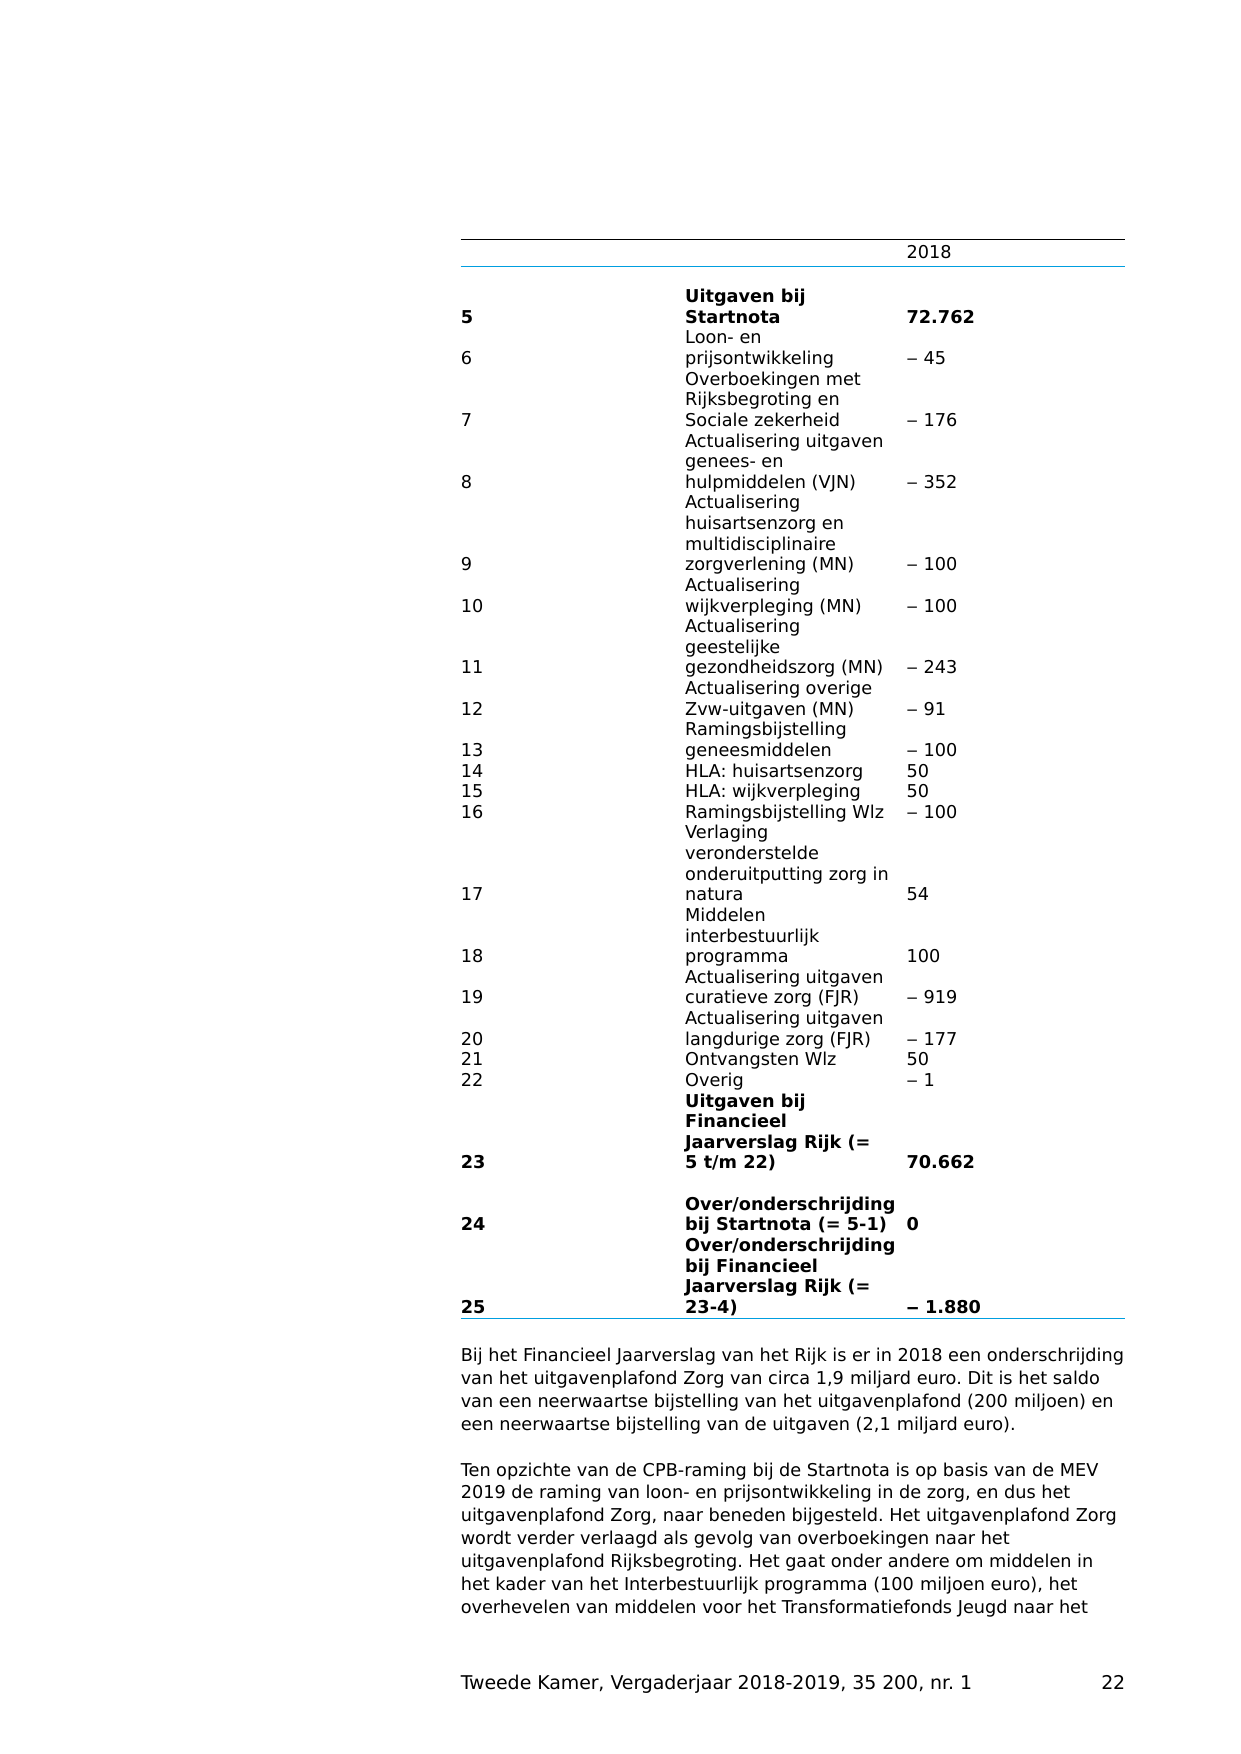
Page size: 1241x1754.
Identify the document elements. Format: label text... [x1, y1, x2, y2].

table_cell Overboekingen met Rijksbegroting en Sociale zekerheid [682, 369, 903, 431]
table_cell [461, 240, 682, 266]
table_cell ‒ 1.880 [904, 1235, 1125, 1317]
table_cell 54 [904, 823, 1125, 905]
table_cell 100 [904, 905, 1125, 967]
table_cell 11 [461, 616, 682, 678]
table_cell Over/onderschrijding bij Financieel Jaarverslag Rijk (= 23-4) [682, 1235, 903, 1317]
table_cell 18 [461, 905, 682, 967]
table_cell 22 [461, 1070, 682, 1091]
table_cell [461, 1173, 682, 1194]
table_cell ‒ 100 [904, 493, 1125, 575]
table_cell 9 [461, 493, 682, 575]
table_cell Verlaging veronderstelde onderuitputting zorg in natura [682, 823, 903, 905]
table_cell 8 [461, 431, 682, 492]
table_cell 20 [461, 1008, 682, 1049]
table_cell Ontvangsten Wlz [682, 1049, 903, 1070]
table_cell Uitgaven bij Financieel Jaarverslag Rijk (= 5 t/m 22) [682, 1091, 903, 1173]
table_cell [682, 267, 903, 286]
table_cell [682, 240, 903, 266]
table_cell Actualisering uitgaven curatieve zorg (FJR) [682, 967, 903, 1008]
text Bij het Financieel Jaarverslag van het Rijk is er in 2018 een onderschrijding van het uitgavenplafond Zorg van circa 1,9 miljard euro. Dit is het saldo van een neerwaartse bijstelling van het uitgavenplafond (200 miljoen) en een neerwaartse bijstelling van de uitgaven (2,1 miljard euro). [461, 1343, 1125, 1435]
table_cell 13 [461, 719, 682, 761]
table_cell 10 [461, 575, 682, 616]
table_cell ‒ 352 [904, 431, 1125, 492]
table_cell ‒ 919 [904, 967, 1125, 1008]
table_cell Actualisering uitgaven langdurige zorg (FJR) [682, 1008, 903, 1049]
table_cell Uitgaven bij Startnota [682, 286, 903, 327]
table_cell [904, 267, 1125, 286]
table_cell Ramingsbijstelling geneesmiddelen [682, 719, 903, 761]
table_cell 16 [461, 802, 682, 822]
table_cell 72.762 [904, 286, 1125, 327]
table_cell 6 [461, 328, 682, 369]
table_cell 19 [461, 967, 682, 1008]
table_cell 24 [461, 1194, 682, 1235]
table_cell ‒ 1 [904, 1070, 1125, 1091]
table_cell Actualisering huisartsenzorg en multidisciplinaire zorgverlening (MN) [682, 493, 903, 575]
table_cell ‒ 176 [904, 369, 1125, 431]
table_cell 15 [461, 781, 682, 802]
table_cell Actualisering geestelijke gezondheidszorg (MN) [682, 616, 903, 678]
table_cell Actualisering wijkverpleging (MN) [682, 575, 903, 616]
table_cell Over/onderschrijding bij Startnota (= 5-1) [682, 1194, 903, 1235]
table_cell 50 [904, 781, 1125, 802]
text Ten opzichte van de CPB-raming bij de Startnota is op basis van de MEV 2019 de raming van loon- en prijsontwikkeling in de zorg, en dus het uitgavenplafond Zorg, naar beneden bijgesteld. Het uitgavenplafond Zorg wordt verder verlaagd als gevolg van overboekingen naar het uitgavenplafond Rijksbegroting. Het gaat onder andere om middelen in het kader van het Interbestuurlijk programma (100 miljoen euro), het overhevelen van middelen voor het Transformatiefonds Jeugd naar het [461, 1458, 1125, 1618]
table_cell 50 [904, 1049, 1125, 1070]
table_cell 14 [461, 761, 682, 781]
table_cell 50 [904, 761, 1125, 781]
table_cell ‒ 91 [904, 678, 1125, 719]
table_cell Loon- en prijsontwikkeling [682, 328, 903, 369]
table_cell Ramingsbijstelling Wlz [682, 802, 903, 822]
table_cell 23 [461, 1091, 682, 1173]
table_cell [461, 267, 682, 286]
table_cell ‒ 243 [904, 616, 1125, 678]
table_cell 70.662 [904, 1091, 1125, 1173]
table_cell ‒ 100 [904, 575, 1125, 616]
table_cell ‒ 45 [904, 328, 1125, 369]
table_cell Middelen interbestuurlijk programma [682, 905, 903, 967]
table_cell ‒ 177 [904, 1008, 1125, 1049]
table_cell [904, 1173, 1125, 1194]
table_cell 12 [461, 678, 682, 719]
table_cell 7 [461, 369, 682, 431]
table_cell ‒ 100 [904, 719, 1125, 761]
table_header Tabel 2.1.4 Ontwikkeling uitgaven deelplafond Zorg (in miljoenen euro, - is onderschrijding) [461, 191, 1125, 239]
table_cell ‒ 100 [904, 802, 1125, 822]
table_cell 2018 [904, 240, 1125, 266]
table_cell 0 [904, 1194, 1125, 1235]
table_cell HLA: huisartsenzorg [682, 761, 903, 781]
table_cell 17 [461, 823, 682, 905]
table_cell Actualisering overige Zvw-uitgaven (MN) [682, 678, 903, 719]
table_cell 5 [461, 286, 682, 327]
table_cell Actualisering uitgaven genees- en hulpmiddelen (VJN) [682, 431, 903, 492]
table_cell [682, 1173, 903, 1194]
table_cell 25 [461, 1235, 682, 1317]
table_cell Overig [682, 1070, 903, 1091]
table_cell HLA: wijkverpleging [682, 781, 903, 802]
table_cell 21 [461, 1049, 682, 1070]
